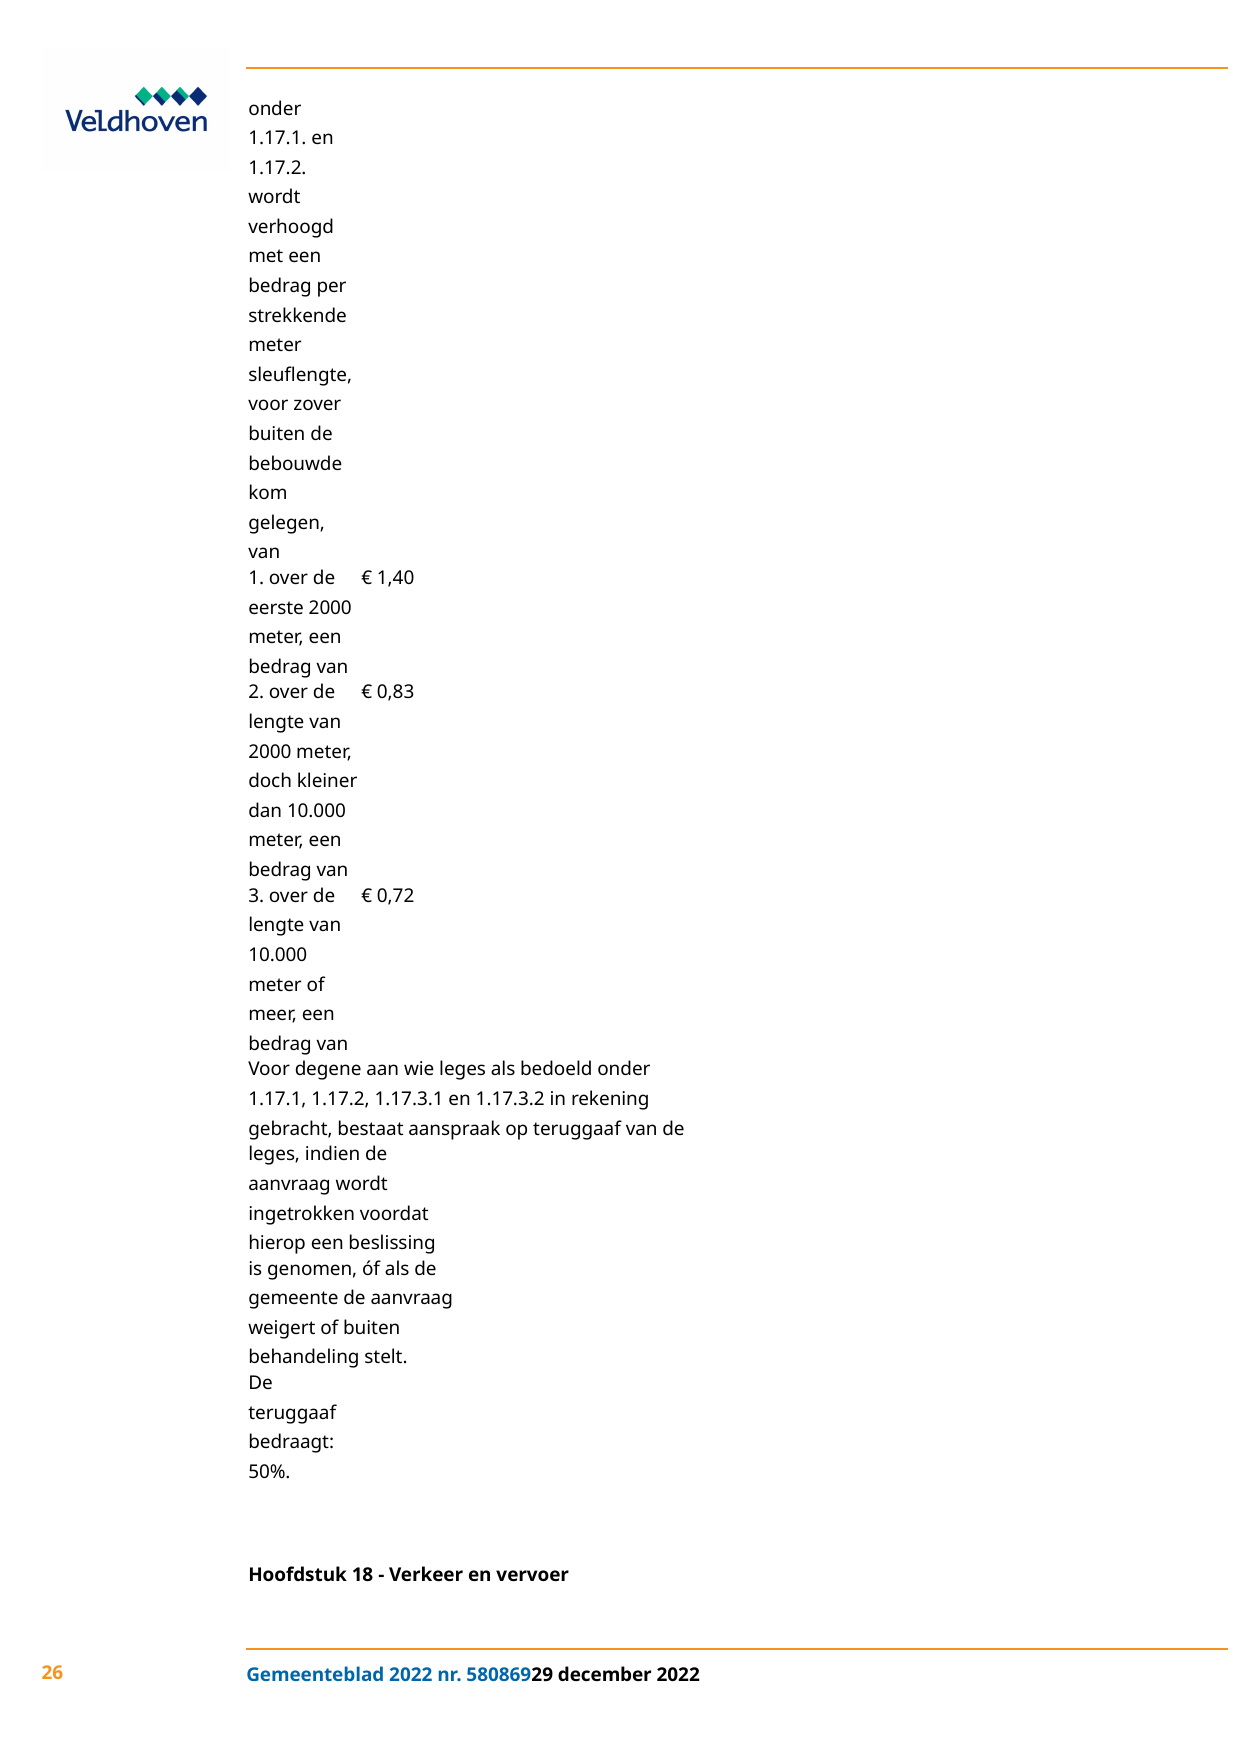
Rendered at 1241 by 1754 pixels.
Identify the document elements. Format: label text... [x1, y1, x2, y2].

table_cell [587, 1510, 813, 1535]
table_cell De teruggaaf bedraagt: 50%. [248, 1370, 361, 1484]
table_cell Voor degene aan wie leges als bedoeld onder 1.17.1, 1.17.2, 1.17.3.1 en 1.17.3.2 in rekening gebracht, bestaat aanspraak op teruggaaf van de [248, 1056, 1038, 1141]
table_cell is genomen, óf als de gemeente de aanvraag weigert of buiten behandeling stelt. [248, 1255, 474, 1369]
table_cell € 1,40 [361, 564, 700, 679]
table_cell 3. over de lengte van 10.000 meter of meer, een bedrag van [248, 882, 361, 1056]
table_cell [248, 1484, 361, 1510]
table_cell [361, 1370, 700, 1484]
table_cell [700, 679, 926, 882]
table_cell [700, 1370, 926, 1484]
table_cell € 0,83 [361, 679, 700, 882]
table_cell [361, 1535, 700, 1561]
table_cell [700, 1484, 926, 1510]
table_cell [361, 95, 700, 564]
table_cell [926, 1484, 1152, 1510]
table_cell [474, 1255, 1038, 1369]
table_cell [700, 564, 926, 679]
table_cell [813, 1561, 1152, 1587]
table_cell [1039, 1255, 1152, 1369]
table_cell [248, 1510, 587, 1535]
table_cell [1039, 1141, 1152, 1255]
table_cell [1039, 1056, 1152, 1141]
table_cell [813, 1510, 1152, 1535]
table_cell [926, 1535, 1152, 1561]
table_cell [361, 1484, 700, 1510]
table_cell [926, 882, 1152, 1056]
table_cell 1. over de eerste 2000 meter, een bedrag van [248, 564, 361, 679]
table_cell [700, 1535, 926, 1561]
table_cell [926, 564, 1152, 679]
table_cell [587, 1561, 813, 1587]
table_cell leges, indien de aanvraag wordt ingetrokken voordat hierop een beslissing [248, 1141, 474, 1255]
table_cell [700, 95, 926, 564]
table_cell 2. over de lengte van 2000 meter, doch kleiner dan 10.000 meter, een bedrag van [248, 679, 361, 882]
table_cell onder 1.17.1. en 1.17.2. wordt verhoogd met een bedrag per strekkende meter sleuflengte, voor zover buiten de bebouwde kom gelegen, van [248, 95, 361, 564]
table_cell [926, 679, 1152, 882]
table_cell € 0,72 [361, 882, 700, 1056]
table_cell [248, 1535, 361, 1561]
picture [41, 47, 231, 172]
table_cell [474, 1141, 1038, 1255]
table_cell Hoofdstuk 18 - Verkeer en vervoer [248, 1561, 587, 1587]
table_cell [700, 882, 926, 1056]
table_cell [926, 1370, 1152, 1484]
table_cell [926, 95, 1152, 564]
